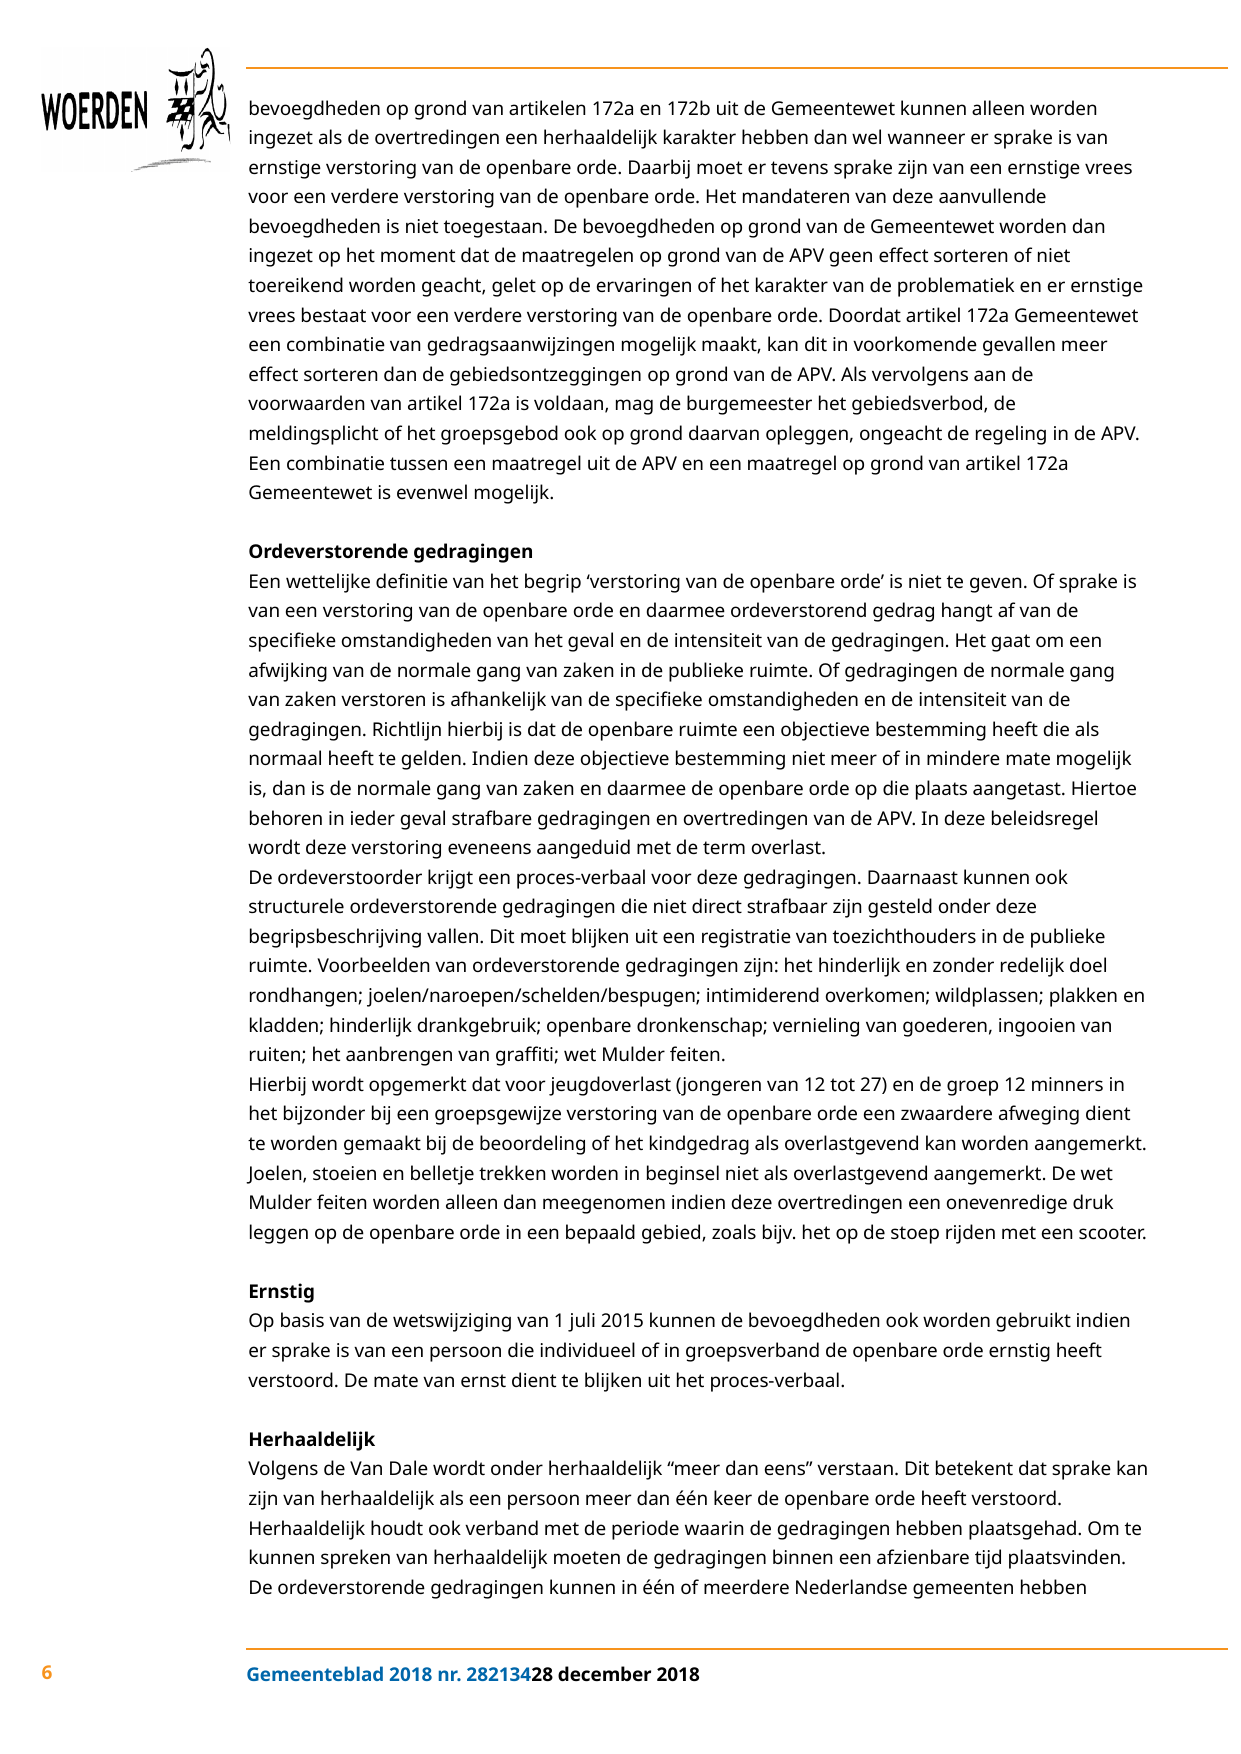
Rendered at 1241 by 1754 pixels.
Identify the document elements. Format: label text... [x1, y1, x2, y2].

text Hierbij wordt opgemerkt dat voor jeugdoverlast (jongeren van 12 tot 27) en de groep 12 minners in het bijzonder bij een groepsgewijze verstoring van de openbare orde een zwaardere afweging dient te worden gemaakt bij de beoordeling of het kindgedrag als overlastgevend kan worden aangemerkt. Joelen, stoeien en belletje trekken worden in beginsel niet als overlastgevend aangemerkt. De wet Mulder feiten worden alleen dan meegenomen indien deze overtredingen een onevenredige druk leggen op de openbare orde in een bepaald gebied, zoals bijv. het op de stoep rijden met een scooter. [248, 1071, 1152, 1245]
picture [41, 47, 231, 172]
text Een wettelijke definitie van het begrip ‘verstoring van de openbare orde’ is niet te geven. Of sprake is van een verstoring van de openbare orde en daarmee ordeverstorend gedrag hangt af van de specifieke omstandigheden van het geval en de intensiteit van de gedragingen. Het gaat om een afwijking van de normale gang van zaken in de publieke ruimte. Of gedragingen de normale gang van zaken verstoren is afhankelijk van de specifieke omstandigheden en de intensiteit van de gedragingen. Richtlijn hierbij is dat de openbare ruimte een objectieve bestemming heeft die als normaal heeft te gelden. Indien deze objectieve bestemming niet meer of in mindere mate mogelijk is, dan is de normale gang van zaken en daarmee de openbare orde op die plaats aangetast. Hiertoe behoren in ieder geval strafbare gedragingen en overtredingen van de APV. In deze beleidsregel wordt deze verstoring eveneens aangeduid met de term overlast. [248, 568, 1152, 860]
text Op basis van de wetswijziging van 1 juli 2015 kunnen de bevoegdheden ook worden gebruikt indien er sprake is van een persoon die individueel of in groepsverband de openbare orde ernstig heeft verstoord. De mate van ernst dient te blijken uit het proces-verbaal. [248, 1308, 1152, 1393]
text bevoegdheden op grond van artikelen 172a en 172b uit de Gemeentewet kunnen alleen worden ingezet als de overtredingen een herhaaldelijk karakter hebben dan wel wanneer er sprake is van ernstige verstoring van de openbare orde. Daarbij moet er tevens sprake zijn van een ernstige vrees voor een verdere verstoring van de openbare orde. Het mandateren van deze aanvullende bevoegdheden is niet toegestaan. De bevoegdheden op grond van de Gemeentewet worden dan ingezet op het moment dat de maatregelen op grond van de APV geen effect sorteren of niet toereikend worden geacht, gelet op de ervaringen of het karakter van de problematiek en er ernstige vrees bestaat voor een verdere verstoring van de openbare orde. Doordat artikel 172a Gemeentewet een combinatie van gedragsaanwijzingen mogelijk maakt, kan dit in voorkomende gevallen meer effect sorteren dan de gebiedsontzeggingen op grond van de APV. Als vervolgens aan de voorwaarden van artikel 172a is voldaan, mag de burgemeester het gebiedsverbod, de meldingsplicht of het groepsgebod ook op grond daarvan opleggen, ongeacht de regeling in de APV. Een combinatie tussen een maatregel uit de APV en een maatregel op grond van artikel 172a Gemeentewet is evenwel mogelijk. [248, 95, 1152, 505]
text Ordeverstorende gedragingen [248, 538, 1152, 564]
text Herhaaldelijk [248, 1426, 1152, 1452]
text Ernstig [248, 1278, 1152, 1304]
text Volgens de Van Dale wordt onder herhaaldelijk “meer dan eens” verstaan. Dit betekent dat sprake kan zijn van herhaaldelijk als een persoon meer dan één keer de openbare orde heeft verstoord. Herhaaldelijk houdt ook verband met de periode waarin de gedragingen hebben plaatsgehad. Om te kunnen spreken van herhaaldelijk moeten de gedragingen binnen een afzienbare tijd plaatsvinden. De ordeverstorende gedragingen kunnen in één of meerdere Nederlandse gemeenten hebben [248, 1456, 1152, 1600]
text De ordeverstoorder krijgt een proces-verbaal voor deze gedragingen. Daarnaast kunnen ook structurele ordeverstorende gedragingen die niet direct strafbaar zijn gesteld onder deze begripsbeschrijving vallen. Dit moet blijken uit een registratie van toezichthouders in de publieke ruimte. Voorbeelden van ordeverstorende gedragingen zijn: het hinderlijk en zonder redelijk doel rondhangen; joelen/naroepen/schelden/bespugen; intimiderend overkomen; wildplassen; plakken en kladden; hinderlijk drankgebruik; openbare dronkenschap; vernieling van goederen, ingooien van ruiten; het aanbrengen van graffiti; wet Mulder feiten. [248, 864, 1152, 1067]
